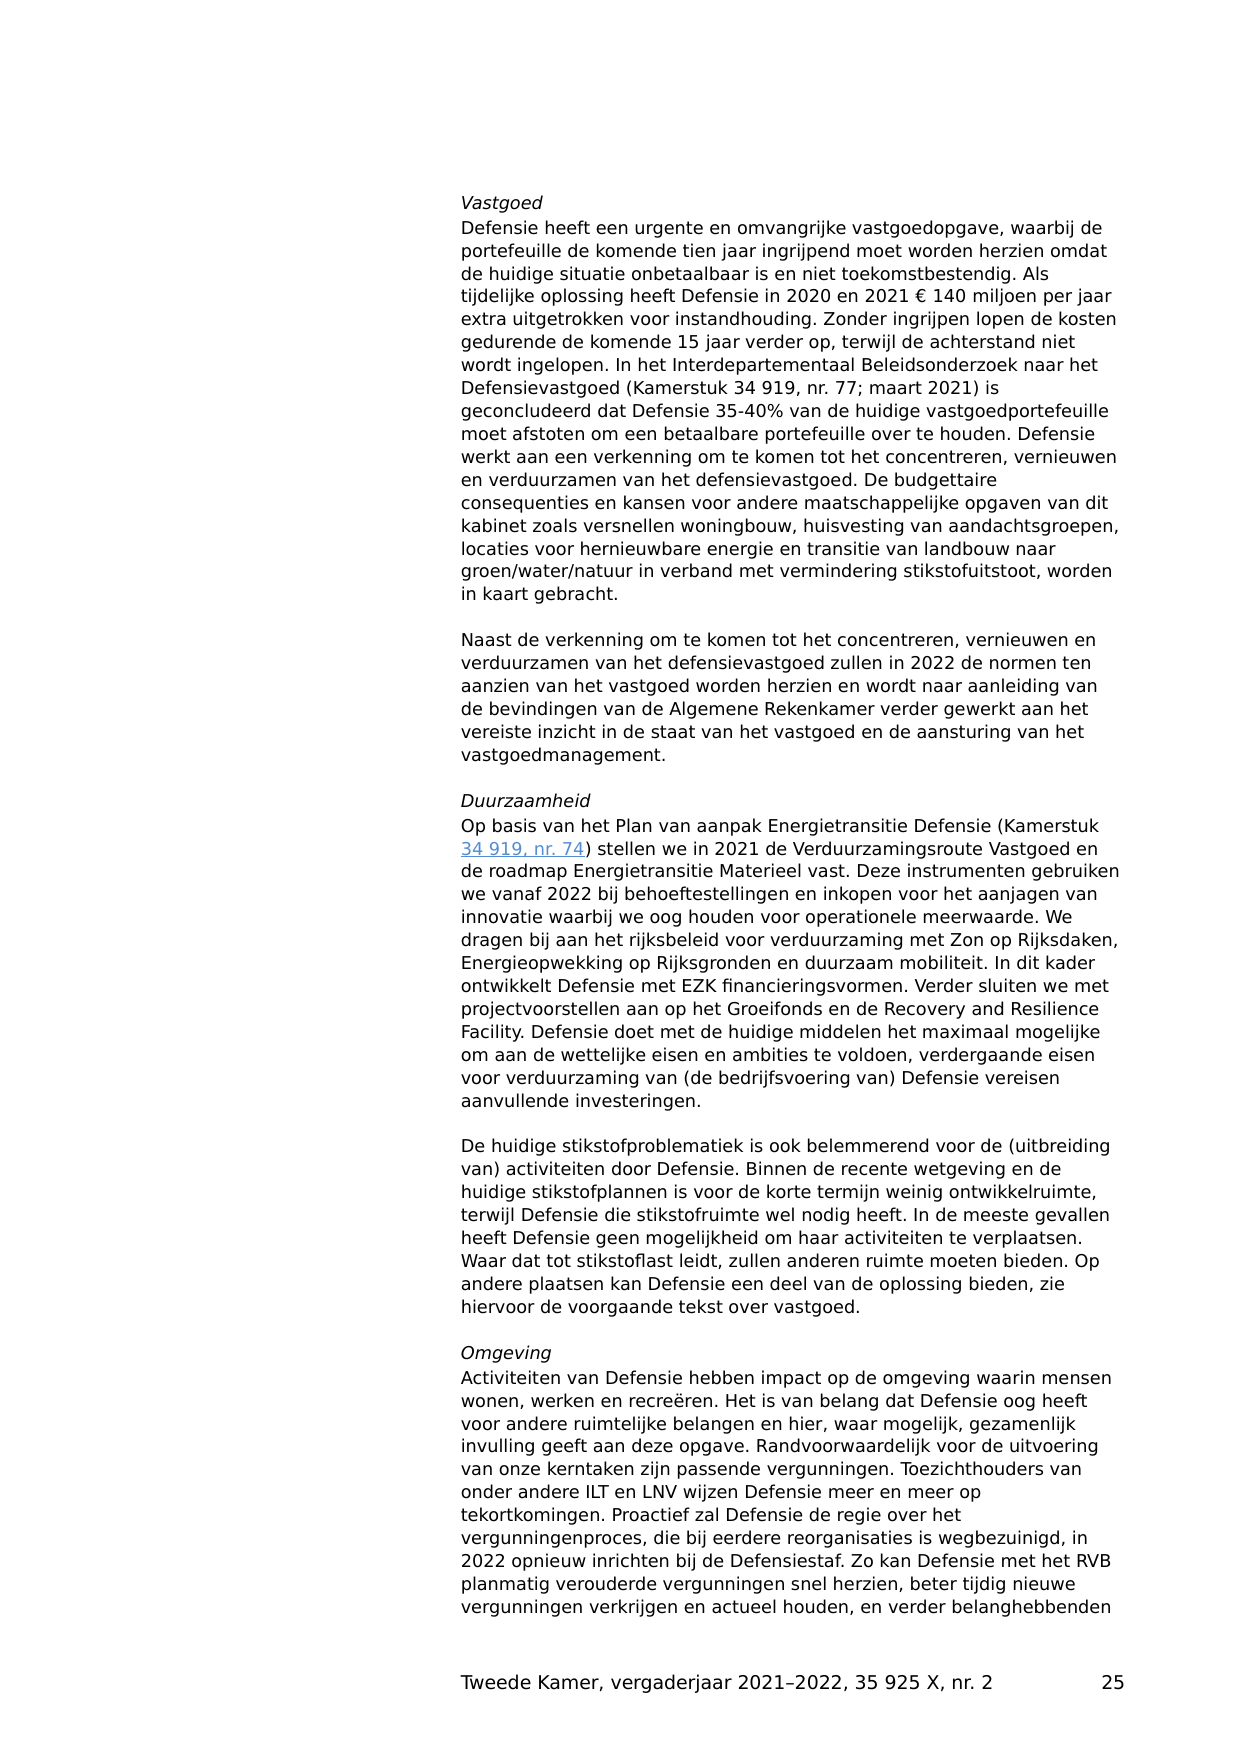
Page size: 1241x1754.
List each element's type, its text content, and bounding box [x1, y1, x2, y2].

text Defensie heeft een urgente en omvangrijke vastgoedopgave, waarbij de portefeuille de komende tien jaar ingrijpend moet worden herzien omdat de huidige situatie onbetaalbaar is en niet toekomstbestendig. Als tijdelijke oplossing heeft Defensie in 2020 en 2021 € 140 miljoen per jaar extra uitgetrokken voor instandhouding. Zonder ingrijpen lopen de kosten gedurende de komende 15 jaar verder op, terwijl de achterstand niet wordt ingelopen. In het Interdepartementaal Beleidsonderzoek naar het Defensievastgoed (Kamerstuk 34 919, nr. 77; maart 2021) is geconcludeerd dat Defensie 35-40% van de huidige vastgoedportefeuille moet afstoten om een betaalbare portefeuille over te houden. Defensie werkt aan een verkenning om te komen tot het concentreren, vernieuwen en verduurzamen van het defensievastgoed. De budgettaire consequenties en kansen voor andere maatschappelijke opgaven van dit kabinet zoals versnellen woningbouw, huisvesting van aandachtsgroepen, locaties voor hernieuwbare energie en transitie van landbouw naar groen/water/natuur in verband met vermindering stikstofuitstoot, worden in kaart gebracht. [461, 216, 1125, 605]
text Omgeving [461, 1341, 1125, 1364]
text Duurzaamheid [461, 789, 1125, 812]
text Vastgoed [461, 191, 1125, 214]
text De huidige stikstofproblematiek is ook belemmerend voor de (uitbreiding van) activiteiten door Defensie. Binnen de recente wetgeving en de huidige stikstofplannen is voor de korte termijn weinig ontwikkelruimte, terwijl Defensie die stikstofruimte wel nodig heeft. In de meeste gevallen heeft Defensie geen mogelijkheid om haar activiteiten te verplaatsen. Waar dat tot stikstoflast leidt, zullen anderen ruimte moeten bieden. Op andere plaatsen kan Defensie een deel van de oplossing bieden, zie hiervoor de voorgaande tekst over vastgoed. [461, 1134, 1125, 1318]
text Activiteiten van Defensie hebben impact op de omgeving waarin mensen wonen, werken en recreëren. Het is van belang dat Defensie oog heeft voor andere ruimtelijke belangen en hier, waar mogelijk, gezamenlijk invulling geeft aan deze opgave. Randvoorwaardelijk voor de uitvoering van onze kerntaken zijn passende vergunningen. Toezichthouders van onder andere ILT en LNV wijzen Defensie meer en meer op tekortkomingen. Proactief zal Defensie de regie over het vergunningenproces, die bij eerdere reorganisaties is wegbezuinigd, in 2022 opnieuw inrichten bij de Defensiestaf. Zo kan Defensie met het RVB planmatig verouderde vergunningen snel herzien, beter tijdig nieuwe vergunningen verkrijgen en actueel houden, en verder belanghebbenden [461, 1366, 1125, 1618]
text Op basis van het Plan van aanpak Energietransitie Defensie (Kamerstuk 34 919, nr. 74) stellen we in 2021 de Verduurzamingsroute Vastgoed en de roadmap Energietransitie Materieel vast. Deze instrumenten gebruiken we vanaf 2022 bij behoeftestellingen en inkopen voor het aanjagen van innovatie waarbij we oog houden voor operationele meerwaarde. We dragen bij aan het rijksbeleid voor verduurzaming met Zon op Rijksdaken, Energieopwekking op Rijksgronden en duurzaam mobiliteit. In dit kader ontwikkelt Defensie met EZK financieringsvormen. Verder sluiten we met projectvoorstellen aan op het Groeifonds en de Recovery and Resilience Facility. Defensie doet met de huidige middelen het maximaal mogelijke om aan de wettelijke eisen en ambities te voldoen, verdergaande eisen voor verduurzaming van (de bedrijfsvoering van) Defensie vereisen aanvullende investeringen. [461, 814, 1125, 1112]
text Naast de verkenning om te komen tot het concentreren, vernieuwen en verduurzamen van het defensievastgoed zullen in 2022 de normen ten aanzien van het vastgoed worden herzien en wordt naar aanleiding van de bevindingen van de Algemene Rekenkamer verder gewerkt aan het vereiste inzicht in de staat van het vastgoed en de aansturing van het vastgoedmanagement. [461, 628, 1125, 766]
